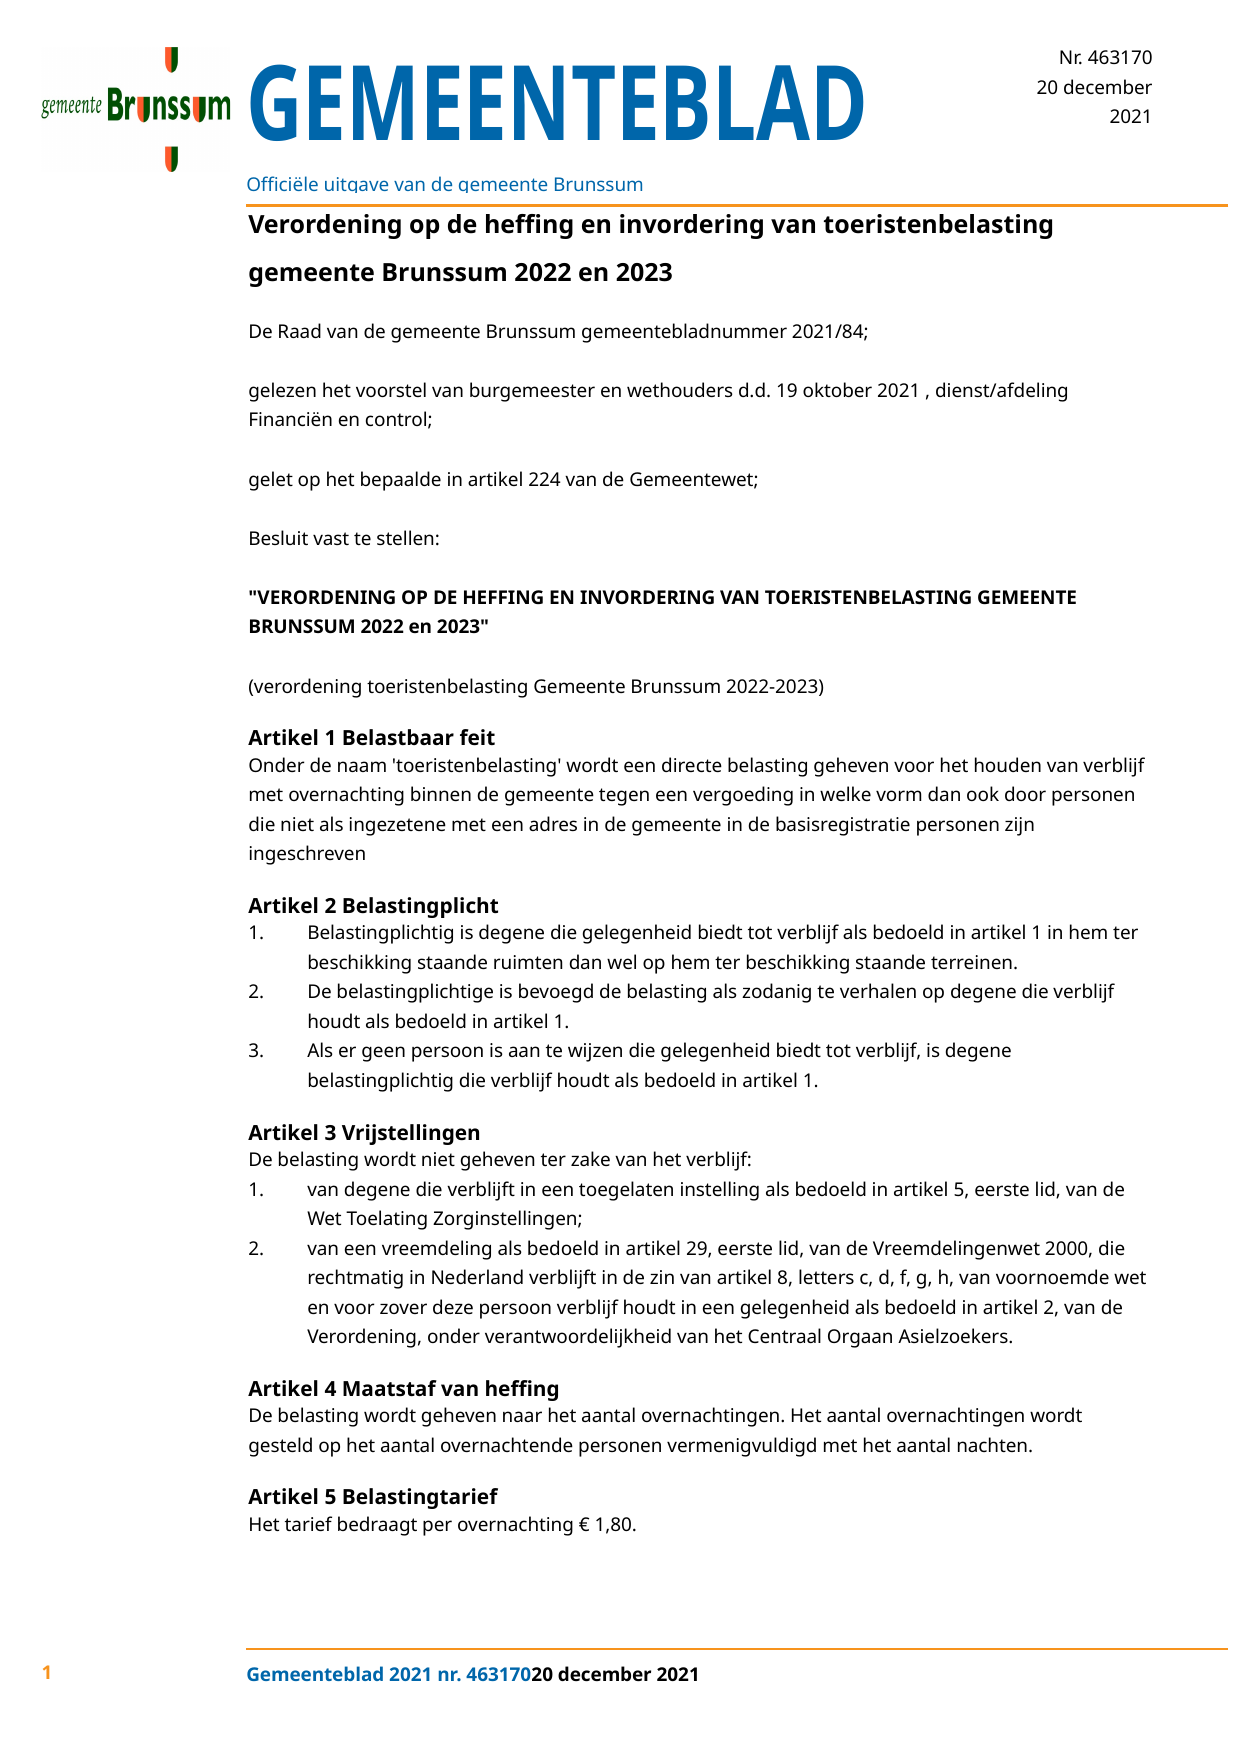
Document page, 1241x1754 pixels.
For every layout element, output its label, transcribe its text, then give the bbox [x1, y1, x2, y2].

text Artikel 3 Vrijstellingen [248, 1118, 1152, 1146]
text Artikel 2 Belastingplicht [248, 891, 1152, 919]
text De Raad van de gemeente Brunssum gemeentebladnummer 2021/84; [248, 318, 1152, 344]
list Als er geen persoon is aan te wijzen die gelegenheid biedt tot verblijf, is degene belastingplichtig die verblijf houdt als bedoeld in artikel 1. [248, 1038, 1152, 1093]
picture [41, 47, 231, 172]
list van een vreemdeling als bedoeld in artikel 29, eerste lid, van de Vreemdelingenwet 2000, die rechtmatig in Nederland verblijft in de zin van artikel 8, letters c, d, f, g, h, van voornoemde wet en voor zover deze persoon verblijf houdt in een gelegenheid als bedoeld in artikel 2, van de Verordening, onder verantwoordelijkheid van het Centraal Orgaan Asielzoekers. [248, 1235, 1152, 1349]
text Besluit vast te stellen: [248, 525, 1152, 551]
text De belasting wordt niet geheven ter zake van het verblijf: [248, 1146, 1152, 1172]
text Artikel 4 Maatstaf van heffing [248, 1374, 1152, 1402]
text Het tarief bedraagt per overnachting € 1,80. [248, 1511, 1152, 1537]
text "VERORDENING OP DE HEFFING EN INVORDERING VAN TOERISTENBELASTING GEMEENTE BRUNSSUM 2022 en 2023" [248, 584, 1152, 639]
list De belastingplichtige is bevoegd de belasting als zodanig te verhalen op degene die verblijf houdt als bedoeld in artikel 1. [248, 978, 1152, 1034]
text Artikel 5 Belastingtarief [248, 1482, 1152, 1511]
text (verordening toeristenbelasting Gemeente Brunssum 2022-2023) [248, 673, 1152, 699]
text gelezen het voorstel van burgemeester en wethouders d.d. 19 oktober 2021 , dienst/afdeling Financiën en control; [248, 377, 1152, 432]
text Verordening op de heffing en invordering van toeristenbelasting gemeente Brunssum 2022 en 2023 [248, 207, 1152, 288]
text gelet op het bepaalde in artikel 224 van de Gemeentewet; [248, 466, 1152, 492]
list van degene die verblijft in een toegelaten instelling als bedoeld in artikel 5, eerste lid, van de Wet Toelating Zorginstellingen; [248, 1176, 1152, 1231]
list Belastingplichtig is degene die gelegenheid biedt tot verblijf als bedoeld in artikel 1 in hem ter beschikking staande ruimten dan wel op hem ter beschikking staande terreinen. [248, 919, 1152, 975]
text Onder de naam 'toeristenbelasting' wordt een directe belasting geheven voor het houden van verblijf met overnachting binnen de gemeente tegen een vergoeding in welke vorm dan ook door personen die niet als ingezetene met een adres in de gemeente in de basisregistratie personen zijn ingeschreven [248, 752, 1152, 866]
text De belasting wordt geheven naar het aantal overnachtingen. Het aantal overnachtingen wordt gesteld op het aantal overnachtende personen vermenigvuldigd met het aantal nachten. [248, 1402, 1152, 1458]
text Artikel 1 Belastbaar feit [248, 723, 1152, 752]
